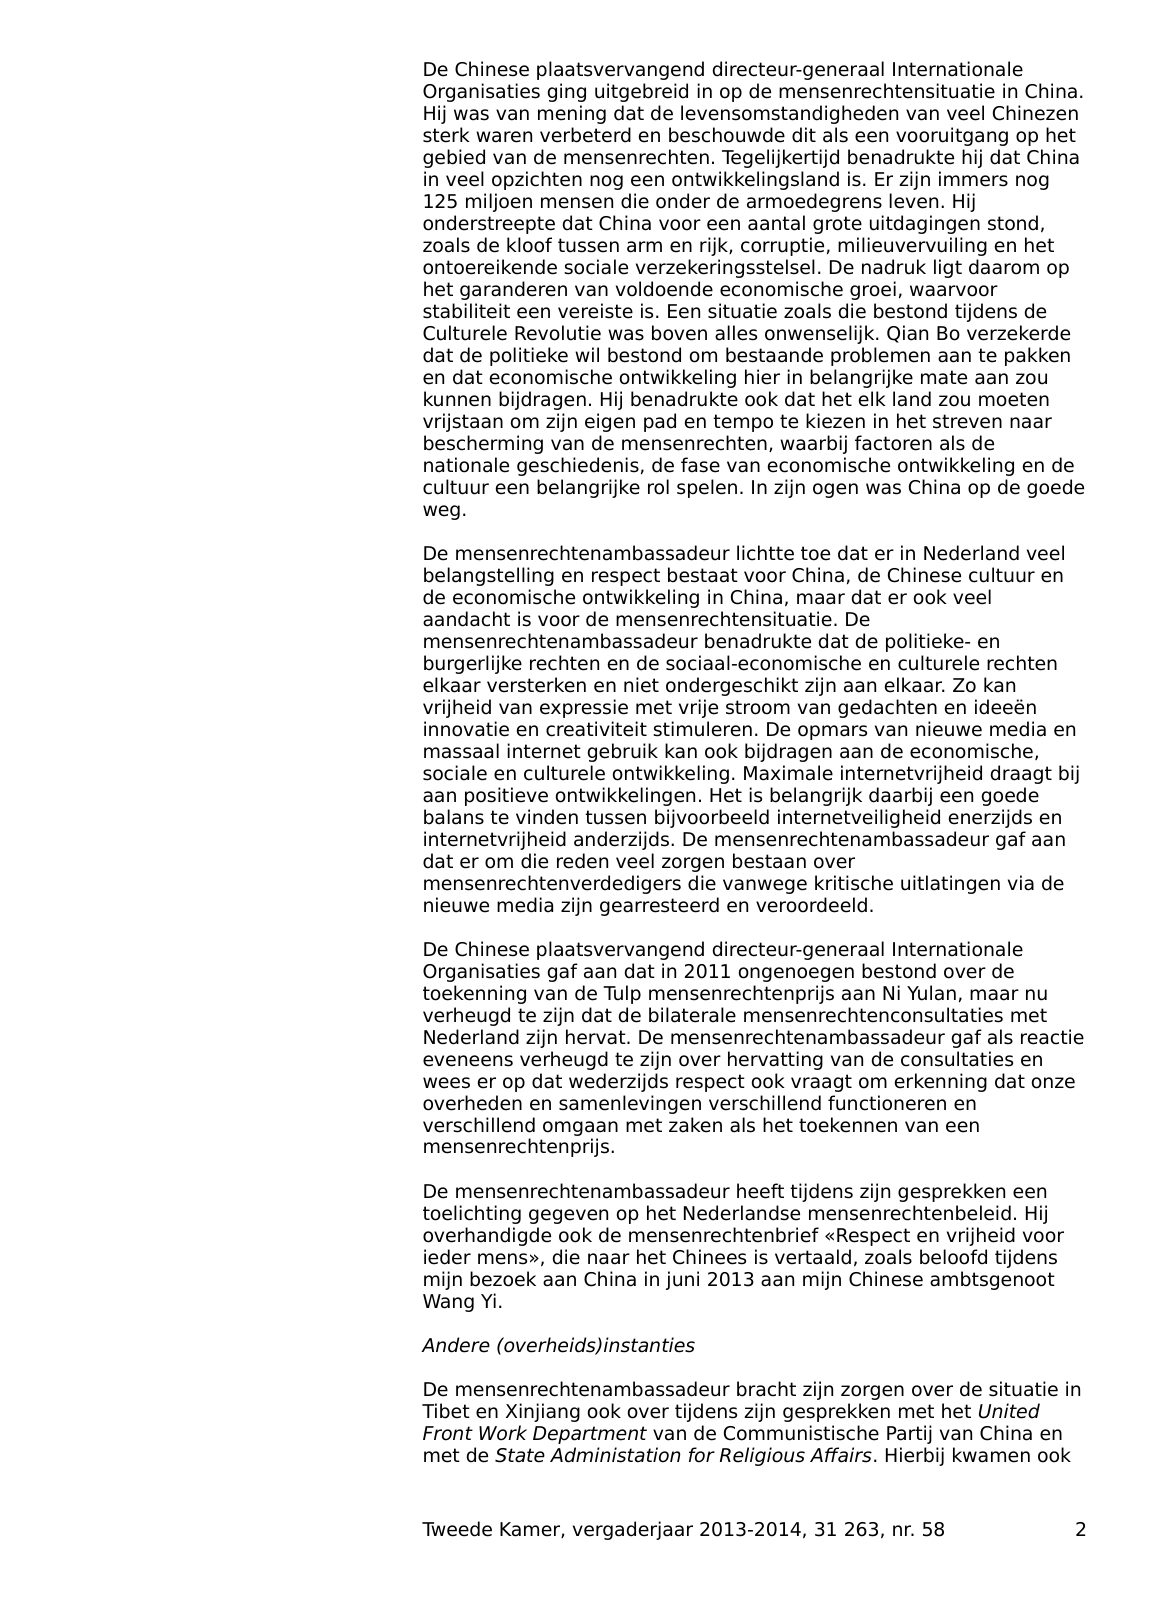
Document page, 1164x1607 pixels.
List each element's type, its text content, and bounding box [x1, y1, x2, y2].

text De mensenrechtenambassadeur bracht zijn zorgen over de situatie in Tibet en Xinjiang ook over tijdens zijn gesprekken met het United Front Work Department van de Communistische Partij van China en met de State Administation for Religious Affairs. Hierbij kwamen ook [422, 1379, 1087, 1467]
subtitle Andere (overheids)instanties [422, 1335, 1087, 1357]
text De Chinese plaatsvervangend directeur-generaal Internationale Organisaties ging uitgebreid in op de mensenrechtensituatie in China. Hij was van mening dat de levensomstandigheden van veel Chinezen sterk waren verbeterd en beschouwde dit als een vooruitgang op het gebied van de mensenrechten. Tegelijkertijd benadrukte hij dat China in veel opzichten nog een ontwikkelingsland is. Er zijn immers nog 125 miljoen mensen die onder de armoedegrens leven. Hij onderstreepte dat China voor een aantal grote uitdagingen stond, zoals de kloof tussen arm en rijk, corruptie, milieuvervuiling en het ontoereikende sociale verzekeringsstelsel. De nadruk ligt daarom op het garanderen van voldoende economische groei, waarvoor stabiliteit een vereiste is. Een situatie zoals die bestond tijdens de Culturele Revolutie was boven alles onwenselijk. Qian Bo verzekerde dat de politieke wil bestond om bestaande problemen aan te pakken en dat economische ontwikkeling hier in belangrijke mate aan zou kunnen bijdragen. Hij benadrukte ook dat het elk land zou moeten vrijstaan om zijn eigen pad en tempo te kiezen in het streven naar bescherming van de mensenrechten, waarbij factoren als de nationale geschiedenis, de fase van economische ontwikkeling en de cultuur een belangrijke rol spelen. In zijn ogen was China op de goede weg. [422, 59, 1087, 521]
text De mensenrechtenambassadeur heeft tijdens zijn gesprekken een toelichting gegeven op het Nederlandse mensenrechtenbeleid. Hij overhandigde ook de mensenrechtenbrief «Respect en vrijheid voor ieder mens», die naar het Chinees is vertaald, zoals beloofd tijdens mijn bezoek aan China in juni 2013 aan mijn Chinese ambtsgenoot Wang Yi. [422, 1181, 1087, 1312]
text De Chinese plaatsvervangend directeur-generaal Internationale Organisaties gaf aan dat in 2011 ongenoegen bestond over de toekenning van de Tulp mensenrechtenprijs aan Ni Yulan, maar nu verheugd te zijn dat de bilaterale mensenrechtenconsultaties met Nederland zijn hervat. De mensenrechtenambassadeur gaf als reactie eveneens verheugd te zijn over hervatting van de consultaties en wees er op dat wederzijds respect ook vraagt om erkenning dat onze overheden en samenlevingen verschillend functioneren en verschillend omgaan met zaken als het toekennen van een mensenrechtenprijs. [422, 939, 1087, 1158]
text De mensenrechtenambassadeur lichtte toe dat er in Nederland veel belangstelling en respect bestaat voor China, de Chinese cultuur en de economische ontwikkeling in China, maar dat er ook veel aandacht is voor de mensenrechtensituatie. De mensenrechtenambassadeur benadrukte dat de politieke- en burgerlijke rechten en de sociaal-economische en culturele rechten elkaar versterken en niet ondergeschikt zijn aan elkaar. Zo kan vrijheid van expressie met vrije stroom van gedachten en ideeën innovatie en creativiteit stimuleren. De opmars van nieuwe media en massaal internet gebruik kan ook bijdragen aan de economische, sociale en culturele ontwikkeling. Maximale internetvrijheid draagt bij aan positieve ontwikkelingen. Het is belangrijk daarbij een goede balans te vinden tussen bijvoorbeeld internetveiligheid enerzijds en internetvrijheid anderzijds. De mensenrechtenambassadeur gaf aan dat er om die reden veel zorgen bestaan over mensenrechtenverdedigers die vanwege kritische uitlatingen via de nieuwe media zijn gearresteerd en veroordeeld. [422, 543, 1087, 916]
